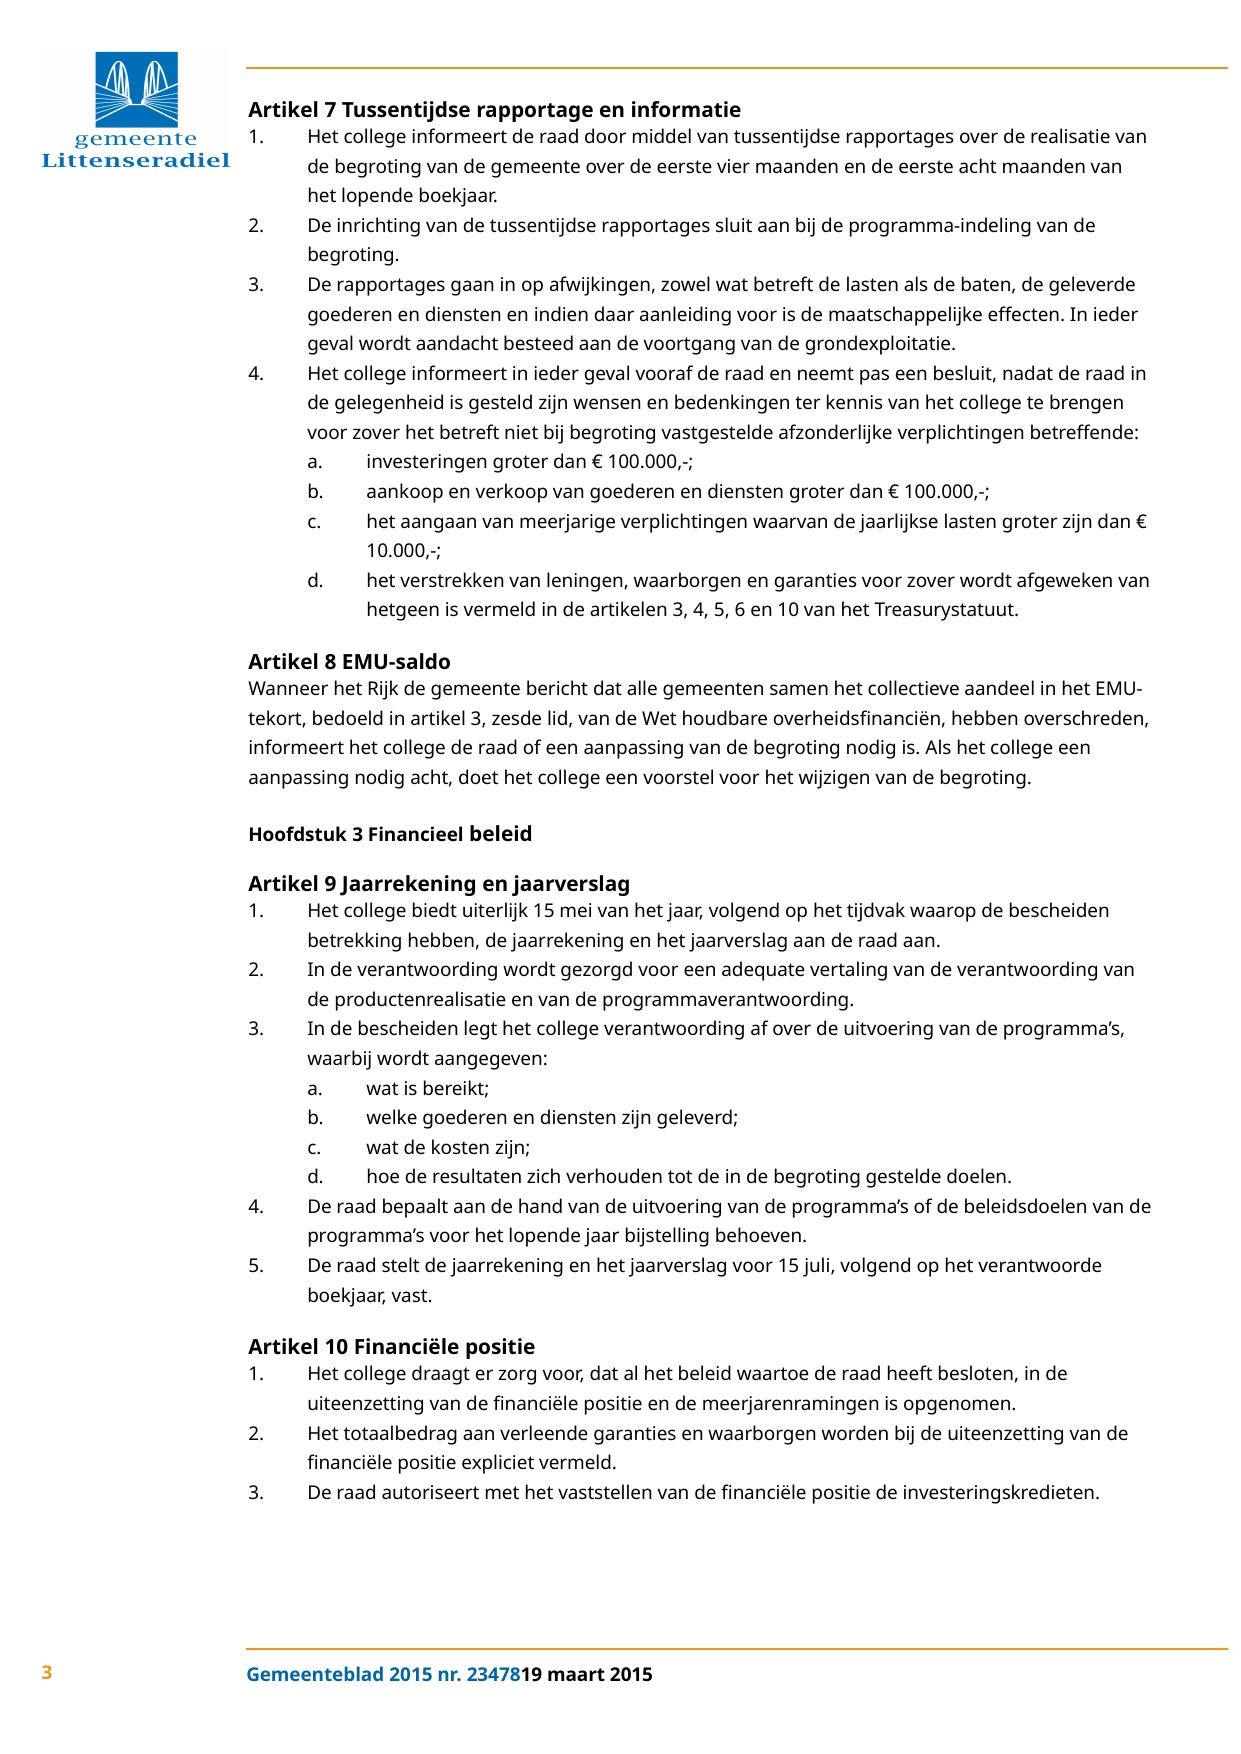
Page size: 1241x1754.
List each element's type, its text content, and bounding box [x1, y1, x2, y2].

list het verstrekken van leningen, waarborgen en garanties voor zover wordt afgeweken van hetgeen is vermeld in de artikelen 3, 4, 5, 6 en 10 van het Treasurystatuut. [307, 567, 1152, 622]
list Het college draagt er zorg voor, dat al het beleid waartoe de raad heeft besloten, in de uiteenzetting van de financiële positie en de meerjarenramingen is opgenomen. [248, 1361, 1152, 1416]
text Artikel 10 Financiële positie [248, 1332, 1152, 1361]
text Hoofdstuk 3 Financieel beleid [248, 819, 1152, 848]
list Het college informeert in ieder geval vooraf de raad en neemt pas een besluit, nadat de raad in de gelegenheid is gesteld zijn wensen en bedenkingen ter kennis van het college te brengen voor zover het betreft niet bij begroting vastgestelde afzonderlijke verplichtingen betreffende: [248, 360, 1152, 445]
list wat de kosten zijn; [307, 1134, 1152, 1159]
list wat is bereikt; [307, 1075, 1152, 1100]
list Het totaalbedrag aan verleende garanties en waarborgen worden bij de uiteenzetting van de financiële positie expliciet vermeld. [248, 1420, 1152, 1475]
list De rapportages gaan in op afwijkingen, zowel wat betreft de lasten als de baten, de geleverde goederen en diensten en indien daar aanleiding voor is de maatschappelijke effecten. In ieder geval wordt aandacht besteed aan de voortgang van de grondexploitatie. [248, 271, 1152, 356]
list In de bescheiden legt het college verantwoording af over de uitvoering van de programma’s, waarbij wordt aangegeven: [248, 1016, 1152, 1071]
list investeringen groter dan € 100.000,-; [307, 449, 1152, 474]
text Artikel 9 Jaarrekening en jaarverslag [248, 869, 1152, 897]
text Wanneer het Rijk de gemeente bericht dat alle gemeenten samen het collectieve aandeel in het EMU-tekort, bedoeld in artikel 3, zesde lid, van de Wet houdbare overheidsfinanciën, hebben overschreden, informeert het college de raad of een aanpassing van de begroting nodig is. Als het college een aanpassing nodig acht, doet het college een voorstel voor het wijzigen van de begroting. [248, 675, 1152, 790]
list De raad autoriseert met het vaststellen van de financiële positie de investeringskredieten. [248, 1479, 1152, 1505]
list aankoop en verkoop van goederen en diensten groter dan € 100.000,-; [307, 478, 1152, 504]
picture [41, 47, 231, 172]
list Het college informeert de raad door middel van tussentijdse rapportages over de realisatie van de begroting van de gemeente over de eerste vier maanden en de eerste acht maanden van het lopende boekjaar. [248, 123, 1152, 208]
list hoe de resultaten zich verhouden tot de in de begroting gestelde doelen. [307, 1163, 1152, 1189]
list welke goederen en diensten zijn geleverd; [307, 1104, 1152, 1130]
list Het college biedt uiterlijk 15 mei van het jaar, volgend op het tijdvak waarop de bescheiden betrekking hebben, de jaarrekening en het jaarverslag aan de raad aan. [248, 897, 1152, 952]
text Artikel 7 Tussentijdse rapportage en informatie [248, 95, 1152, 123]
list De raad stelt de jaarrekening en het jaarverslag voor 15 juli, volgend op het verantwoorde boekjaar, vast. [248, 1252, 1152, 1307]
list het aangaan van meerjarige verplichtingen waarvan de jaarlijkse lasten groter zijn dan € 10.000,-; [307, 508, 1152, 563]
list De raad bepaalt aan de hand van de uitvoering van de programma’s of de beleidsdoelen van de programma’s voor het lopende jaar bijstelling behoeven. [248, 1193, 1152, 1248]
list In de verantwoording wordt gezorgd voor een adequate vertaling van de verantwoording van de productenrealisatie en van de programmaverantwoording. [248, 956, 1152, 1012]
list De inrichting van de tussentijdse rapportages sluit aan bij de programma-indeling van de begroting. [248, 212, 1152, 267]
text Artikel 8 EMU-saldo [248, 647, 1152, 675]
